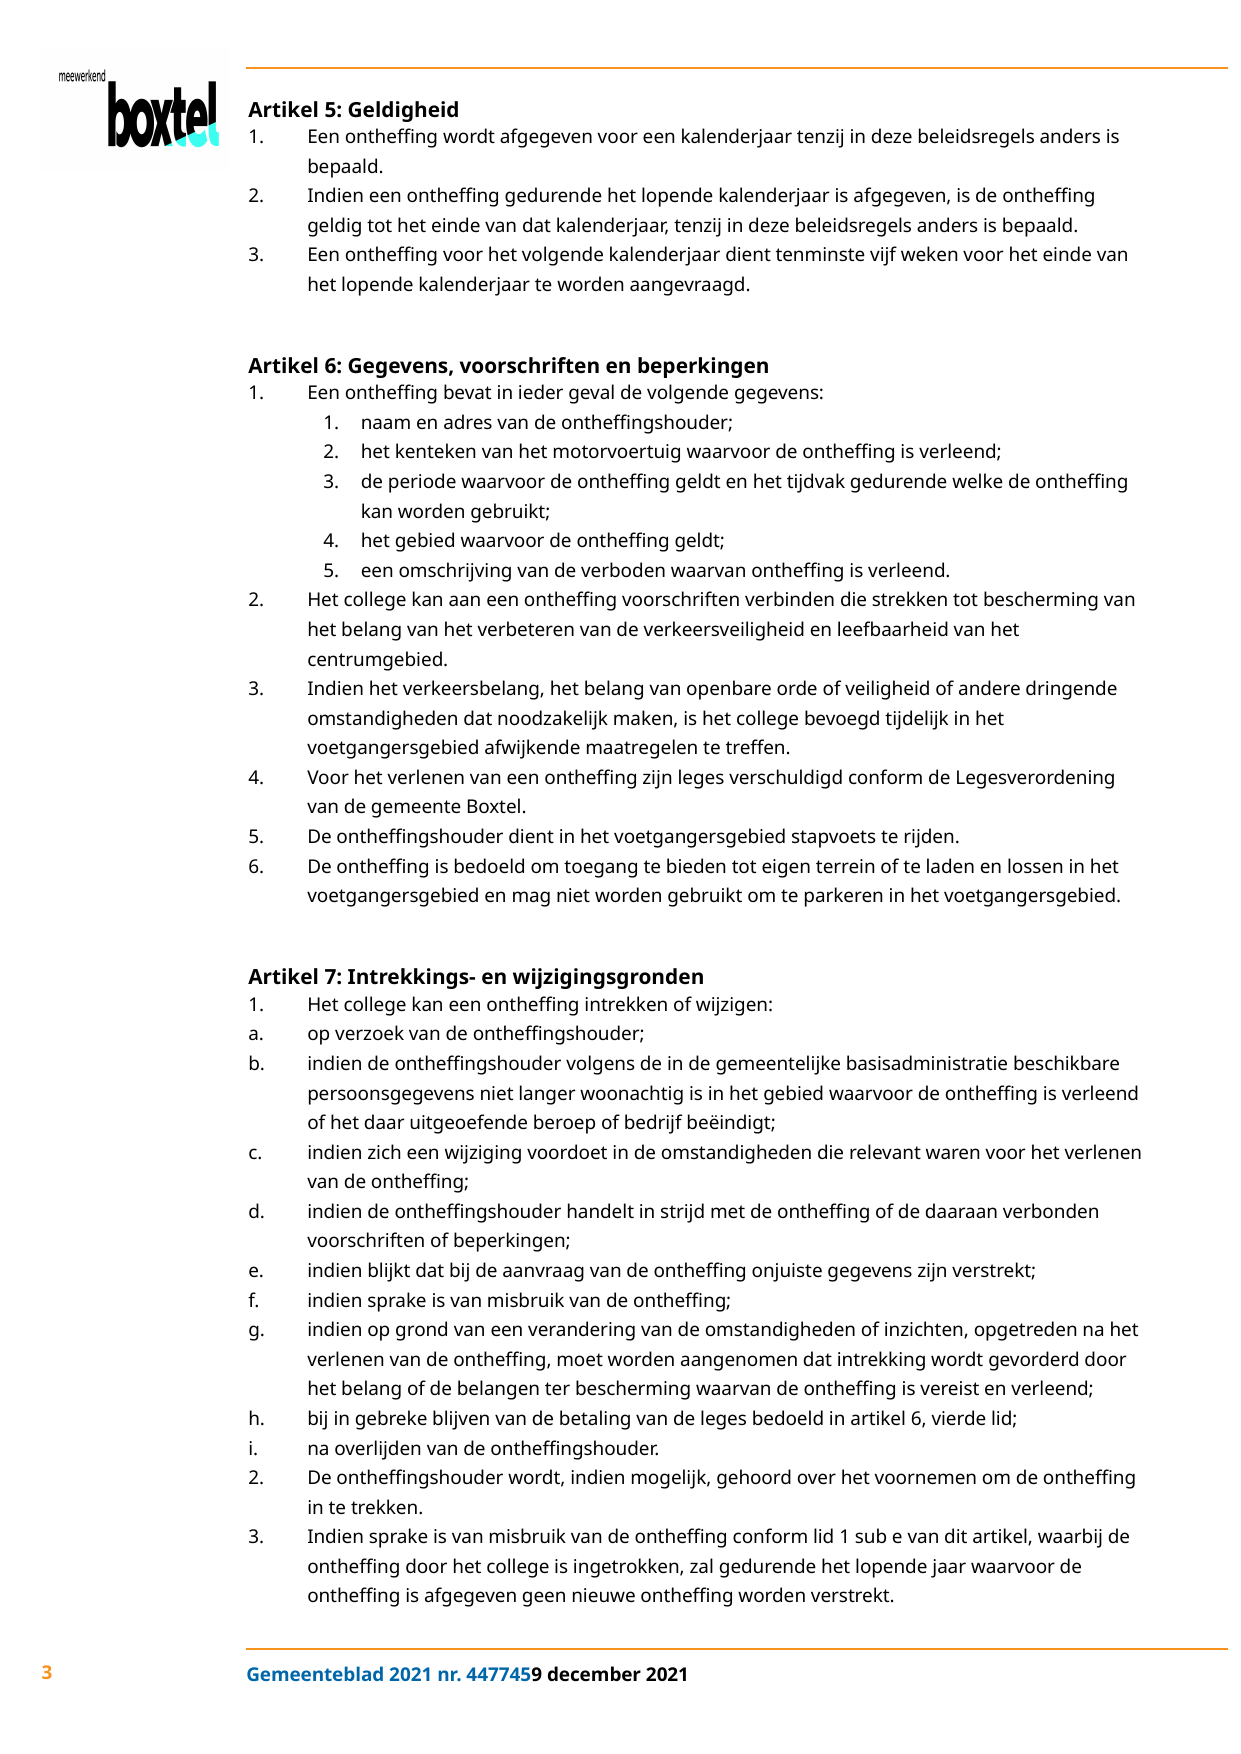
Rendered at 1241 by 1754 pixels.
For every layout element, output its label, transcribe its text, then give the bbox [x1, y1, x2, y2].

text Artikel 7: Intrekkings- en wijzigingsgronden [248, 962, 1152, 991]
list indien op grond van een verandering van de omstandigheden of inzichten, opgetreden na het verlenen van de ontheffing, moet worden aangenomen dat intrekking wordt gevorderd door het belang of de belangen ter bescherming waarvan de ontheffing is vereist en verleend; [248, 1316, 1152, 1401]
list na overlijden van de ontheffingshouder. [248, 1435, 1152, 1460]
text Artikel 5: Geldigheid [248, 95, 1152, 123]
list Het college kan aan een ontheffing voorschriften verbinden die strekken tot bescherming van het belang van het verbeteren van de verkeersveiligheid en leefbaarheid van het centrumgebied. [248, 587, 1152, 672]
list indien zich een wijziging voordoet in de omstandigheden die relevant waren voor het verlenen van de ontheffing; [248, 1139, 1152, 1194]
list de periode waarvoor de ontheffing geldt en het tijdvak gedurende welke de ontheffing kan worden gebruikt; [323, 468, 1152, 524]
list De ontheffingshouder dient in het voetgangersgebied stapvoets te rijden. [248, 823, 1152, 849]
list Het college kan een ontheffing intrekken of wijzigen: [248, 991, 1152, 1017]
list indien blijkt dat bij de aanvraag van de ontheffing onjuiste gegevens zijn verstrekt; [248, 1257, 1152, 1283]
list Een ontheffing wordt afgegeven voor een kalenderjaar tenzij in deze beleidsregels anders is bepaald. [248, 123, 1152, 178]
list Indien sprake is van misbruik van de ontheffing conform lid 1 sub e van dit artikel, waarbij de ontheffing door het college is ingetrokken, zal gedurende het lopende jaar waarvoor de ontheffing is afgegeven geen nieuwe ontheffing worden verstrekt. [248, 1523, 1152, 1608]
list Indien het verkeersbelang, het belang van openbare orde of veiligheid of andere dringende omstandigheden dat noodzakelijk maken, is het college bevoegd tijdelijk in het voetgangersgebied afwijkende maatregelen te treffen. [248, 675, 1152, 760]
list Indien een ontheffing gedurende het lopende kalenderjaar is afgegeven, is de ontheffing geldig tot het einde van dat kalenderjaar, tenzij in deze beleidsregels anders is bepaald. [248, 182, 1152, 238]
list De ontheffing is bedoeld om toegang te bieden tot eigen terrein of te laden en lossen in het voetgangersgebied en mag niet worden gebruikt om te parkeren in het voetgangersgebied. [248, 853, 1152, 908]
list bij in gebreke blijven van de betaling van de leges bedoeld in artikel 6, vierde lid; [248, 1405, 1152, 1431]
text Artikel 6: Gegevens, voorschriften en beperkingen [248, 351, 1152, 379]
list Een ontheffing voor het volgende kalenderjaar dient tenminste vijf weken voor het einde van het lopende kalenderjaar te worden aangevraagd. [248, 242, 1152, 297]
list indien de ontheffingshouder volgens de in de gemeentelijke basisadministratie beschikbare persoonsgegevens niet langer woonachtig is in het gebied waarvoor de ontheffing is verleend of het daar uitgeoefende beroep of bedrijf beëindigt; [248, 1050, 1152, 1135]
list Voor het verlenen van een ontheffing zijn leges verschuldigd conform de Legesverordening van de gemeente Boxtel. [248, 764, 1152, 819]
list op verzoek van de ontheffingshouder; [248, 1021, 1152, 1046]
picture [41, 47, 231, 172]
list Een ontheffing bevat in ieder geval de volgende gegevens: [248, 379, 1152, 405]
list het kenteken van het motorvoertuig waarvoor de ontheffing is verleend; [323, 439, 1152, 464]
list een omschrijving van de verboden waarvan ontheffing is verleend. [323, 557, 1152, 583]
list naam en adres van de ontheffingshouder; [323, 409, 1152, 435]
list het gebied waarvoor de ontheffing geldt; [323, 527, 1152, 553]
list indien de ontheffingshouder handelt in strijd met de ontheffing of de daaraan verbonden voorschriften of beperkingen; [248, 1198, 1152, 1253]
list De ontheffingshouder wordt, indien mogelijk, gehoord over het voornemen om de ontheffing in te trekken. [248, 1464, 1152, 1519]
list indien sprake is van misbruik van de ontheffing; [248, 1287, 1152, 1312]
